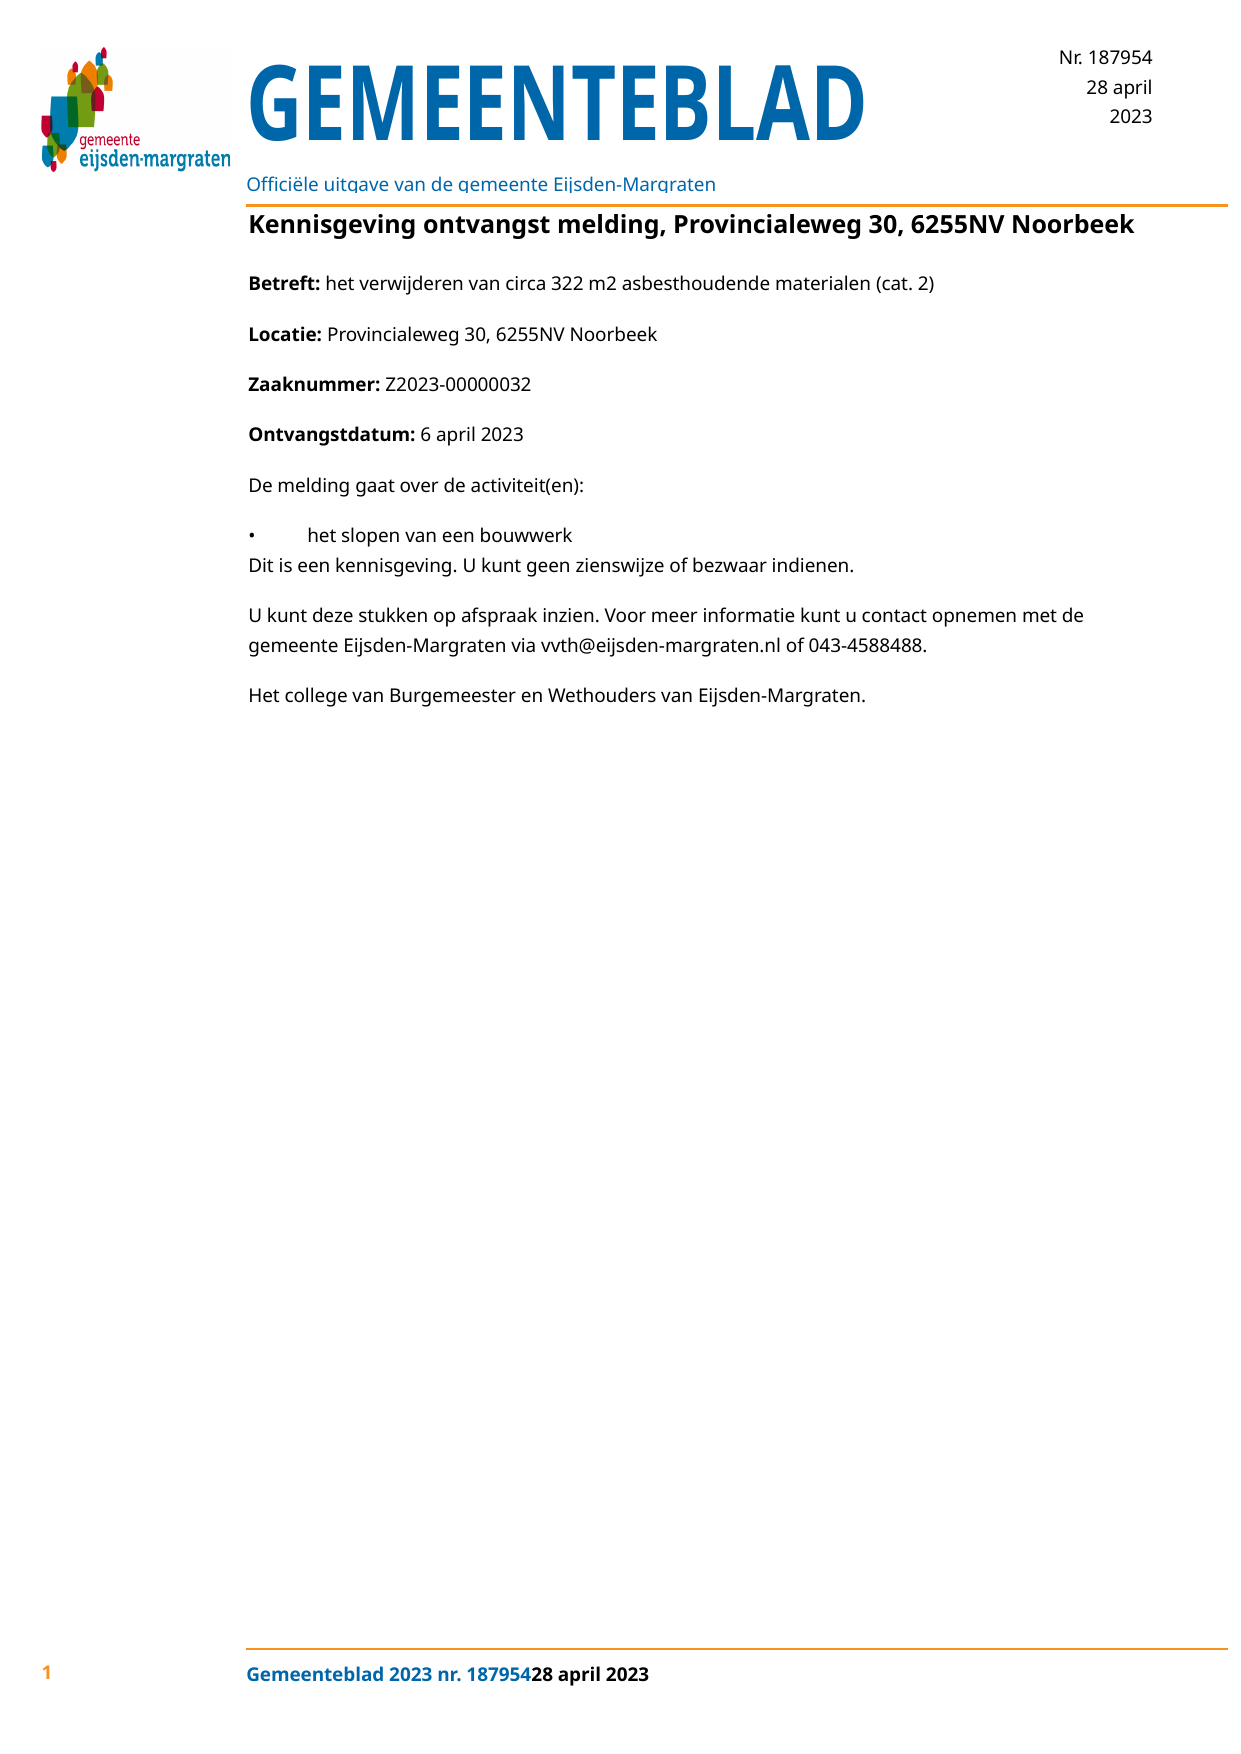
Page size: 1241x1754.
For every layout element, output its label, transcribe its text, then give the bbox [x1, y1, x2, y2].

text Dit is een kennisgeving. U kunt geen zienswijze of bezwaar indienen. [248, 552, 1152, 578]
text Het college van Burgemeester en Wethouders van Eijsden-Margraten. [248, 682, 1152, 708]
text Zaaknummer: Z2023-00000032 [248, 371, 1152, 397]
text Betreft: het verwijderen van circa 322 m2 asbesthoudende materialen (cat. 2) [248, 270, 1152, 296]
text U kunt deze stukken op afspraak inzien. Voor meer informatie kunt u contact opnemen met de gemeente Eijsden-Margraten via vvth@eijsden-margraten.nl of 043-4588488. [248, 602, 1152, 658]
picture [41, 47, 231, 172]
text Kennisgeving ontvangst melding, Provincialeweg 30, 6255NV Noorbeek [248, 207, 1152, 241]
list het slopen van een bouwwerk [248, 522, 1152, 548]
text Locatie: Provincialeweg 30, 6255NV Noorbeek [248, 321, 1152, 346]
text De melding gaat over de activiteit(en): [248, 472, 1152, 498]
text Ontvangstdatum: 6 april 2023 [248, 422, 1152, 447]
